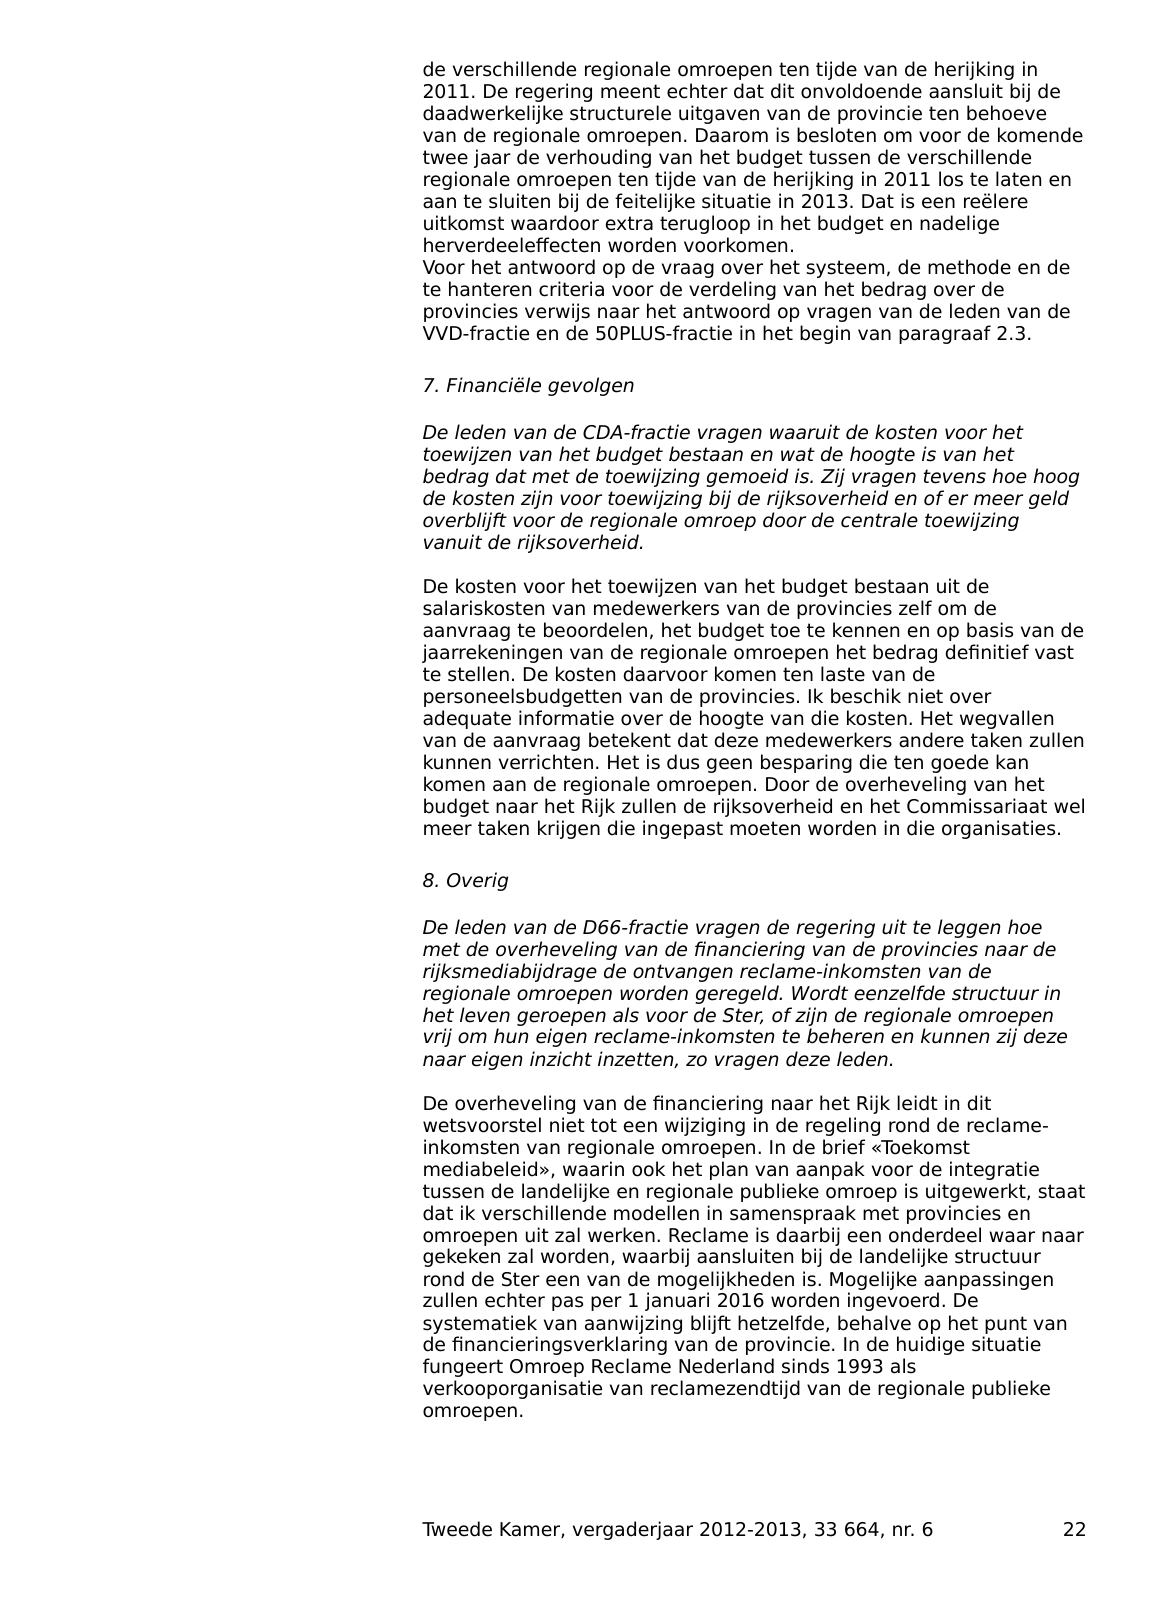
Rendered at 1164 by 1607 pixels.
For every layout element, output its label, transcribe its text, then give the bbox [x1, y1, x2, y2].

text De leden van de D66-fractie vragen de regering uit te leggen hoe met de overheveling van de financiering van de provincies naar de rijksmediabijdrage de ontvangen reclame-inkomsten van de regionale omroepen worden geregeld. Wordt eenzelfde structuur in het leven geroepen als voor de Ster, of zijn de regionale omroepen vrij om hun eigen reclame-inkomsten te beheren en kunnen zij deze naar eigen inzicht inzetten, zo vragen deze leden. [422, 917, 1087, 1070]
text De overheveling van de financiering naar het Rijk leidt in dit wetsvoorstel niet tot een wijziging in de regeling rond de reclame-inkomsten van regionale omroepen. In de brief «Toekomst mediabeleid», waarin ook het plan van aanpak voor de integratie tussen de landelijke en regionale publieke omroep is uitgewerkt, staat dat ik verschillende modellen in samenspraak met provincies en omroepen uit zal werken. Reclame is daarbij een onderdeel waar naar gekeken zal worden, waarbij aansluiten bij de landelijke structuur rond de Ster een van de mogelijkheden is. Mogelijke aanpassingen zullen echter pas per 1 januari 2016 worden ingevoerd. De systematiek van aanwijzing blijft hetzelfde, behalve op het punt van de financieringsverklaring van de provincie. In de huidige situatie fungeert Omroep Reclame Nederland sinds 1993 als verkooporganisatie van reclamezendtijd van de regionale publieke omroepen. [422, 1093, 1087, 1422]
subtitle 8. Overig [422, 869, 1087, 892]
subtitle 7. Financiële gevolgen [422, 375, 1087, 397]
text de verschillende regionale omroepen ten tijde van de herijking in 2011. De regering meent echter dat dit onvoldoende aansluit bij de daadwerkelijke structurele uitgaven van de provincie ten behoeve van de regionale omroepen. Daarom is besloten om voor de komende twee jaar de verhouding van het budget tussen de verschillende regionale omroepen ten tijde van de herijking in 2011 los te laten en aan te sluiten bij de feitelijke situatie in 2013. Dat is een reëlere uitkomst waardoor extra terugloop in het budget en nadelige herverdeeleffecten worden voorkomen. [422, 59, 1087, 257]
text Voor het antwoord op de vraag over het systeem, de methode en de te hanteren criteria voor de verdeling van het bedrag over de provincies verwijs naar het antwoord op vragen van de leden van de VVD-fractie en de 50PLUS-fractie in het begin van paragraaf 2.3. [422, 257, 1087, 345]
text De kosten voor het toewijzen van het budget bestaan uit de salariskosten van medewerkers van de provincies zelf om de aanvraag te beoordelen, het budget toe te kennen en op basis van de jaarrekeningen van de regionale omroepen het bedrag definitief vast te stellen. De kosten daarvoor komen ten laste van de personeelsbudgetten van de provincies. Ik beschik niet over adequate informatie over de hoogte van die kosten. Het wegvallen van de aanvraag betekent dat deze medewerkers andere taken zullen kunnen verrichten. Het is dus geen besparing die ten goede kan komen aan de regionale omroepen. Door de overheveling van het budget naar het Rijk zullen de rijksoverheid en het Commissariaat wel meer taken krijgen die ingepast moeten worden in die organisaties. [422, 576, 1087, 839]
text De leden van de CDA-fractie vragen waaruit de kosten voor het toewijzen van het budget bestaan en wat de hoogte is van het bedrag dat met de toewijzing gemoeid is. Zij vragen tevens hoe hoog de kosten zijn voor toewijzing bij de rijksoverheid en of er meer geld overblijft voor de regionale omroep door de centrale toewijzing vanuit de rijksoverheid. [422, 422, 1087, 554]
